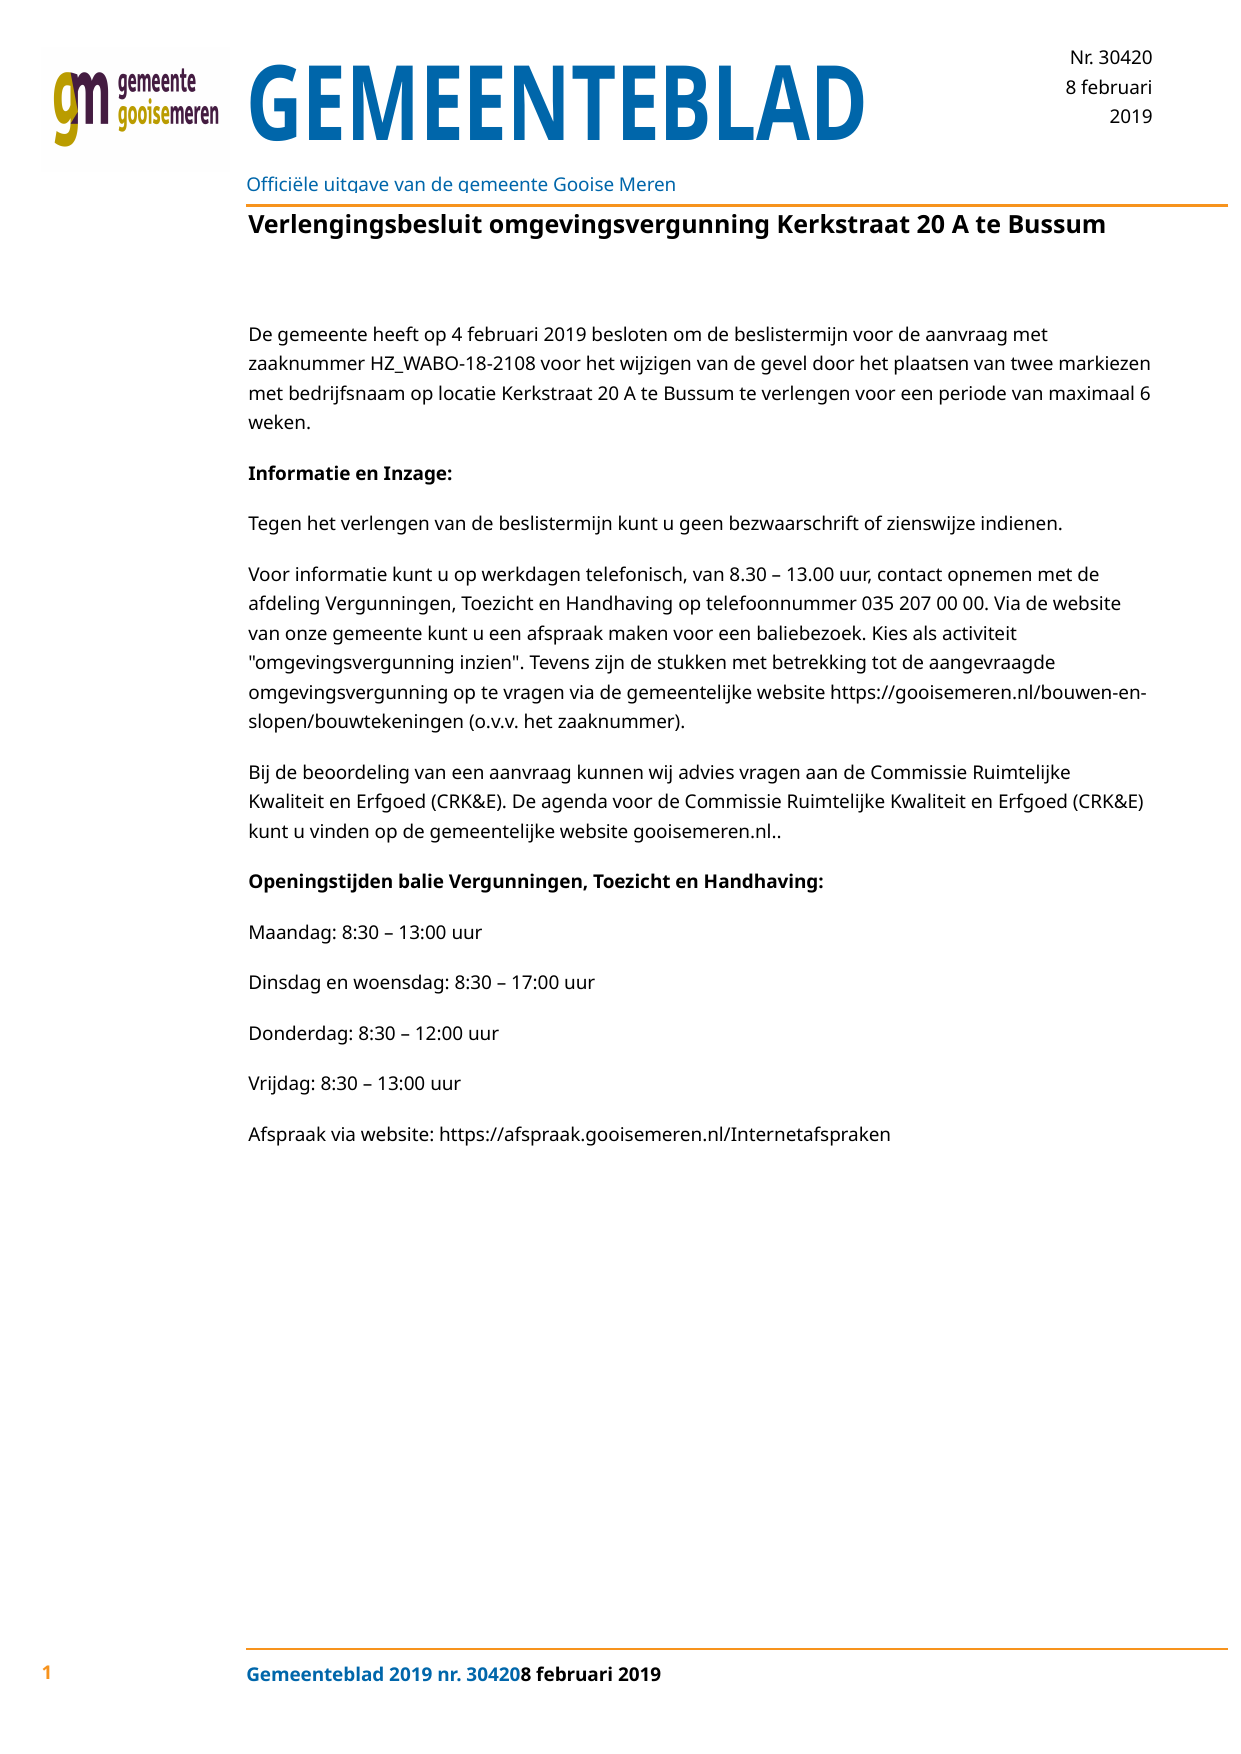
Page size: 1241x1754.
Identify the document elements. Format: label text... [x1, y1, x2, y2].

text De gemeente heeft op 4 februari 2019 besloten om de beslistermijn voor de aanvraag met zaaknummer HZ_WABO-18-2108 voor het wijzigen van de gevel door het plaatsen van twee markiezen met bedrijfsnaam op locatie Kerkstraat 20 A te Bussum te verlengen voor een periode van maximaal 6 weken. [248, 321, 1152, 435]
text Openingstijden balie Vergunningen, Toezicht en Handhaving: [248, 869, 1152, 894]
text Maandag: 8:30 – 13:00 uur [248, 919, 1152, 945]
text Dinsdag en woensdag: 8:30 – 17:00 uur [248, 969, 1152, 995]
text Tegen het verlengen van de beslistermijn kunt u geen bezwaarschrift of zienswijze indienen. [248, 510, 1152, 536]
text Verlengingsbesluit omgevingsvergunning Kerkstraat 20 A te Bussum [248, 207, 1152, 241]
text Vrijdag: 8:30 – 13:00 uur [248, 1070, 1152, 1096]
text Bij de beoordeling van een aanvraag kunnen wij advies vragen aan de Commissie Ruimtelijke Kwaliteit en Erfgoed (CRK&E). De agenda voor de Commissie Ruimtelijke Kwaliteit en Erfgoed (CRK&E) kunt u vinden op de gemeentelijke website gooisemeren.nl.. [248, 759, 1152, 844]
text Voor informatie kunt u op werkdagen telefonisch, van 8.30 – 13.00 uur, contact opnemen met de afdeling Vergunningen, Toezicht en Handhaving op telefoonnummer 035 207 00 00. Via de website van onze gemeente kunt u een afspraak maken voor een baliebezoek. Kies als activiteit "omgevingsvergunning inzien". Tevens zijn de stukken met betrekking tot de aangevraagde omgevingsvergunning op te vragen via de gemeentelijke website https://gooisemeren.nl/bouwen-en-slopen/bouwtekeningen (o.v.v. het zaaknummer). [248, 561, 1152, 734]
text Afspraak via website: https://afspraak.gooisemeren.nl/Internetafspraken [248, 1121, 1152, 1146]
picture [41, 47, 231, 172]
text Informatie en Inzage: [248, 460, 1152, 486]
text Donderdag: 8:30 – 12:00 uur [248, 1020, 1152, 1046]
